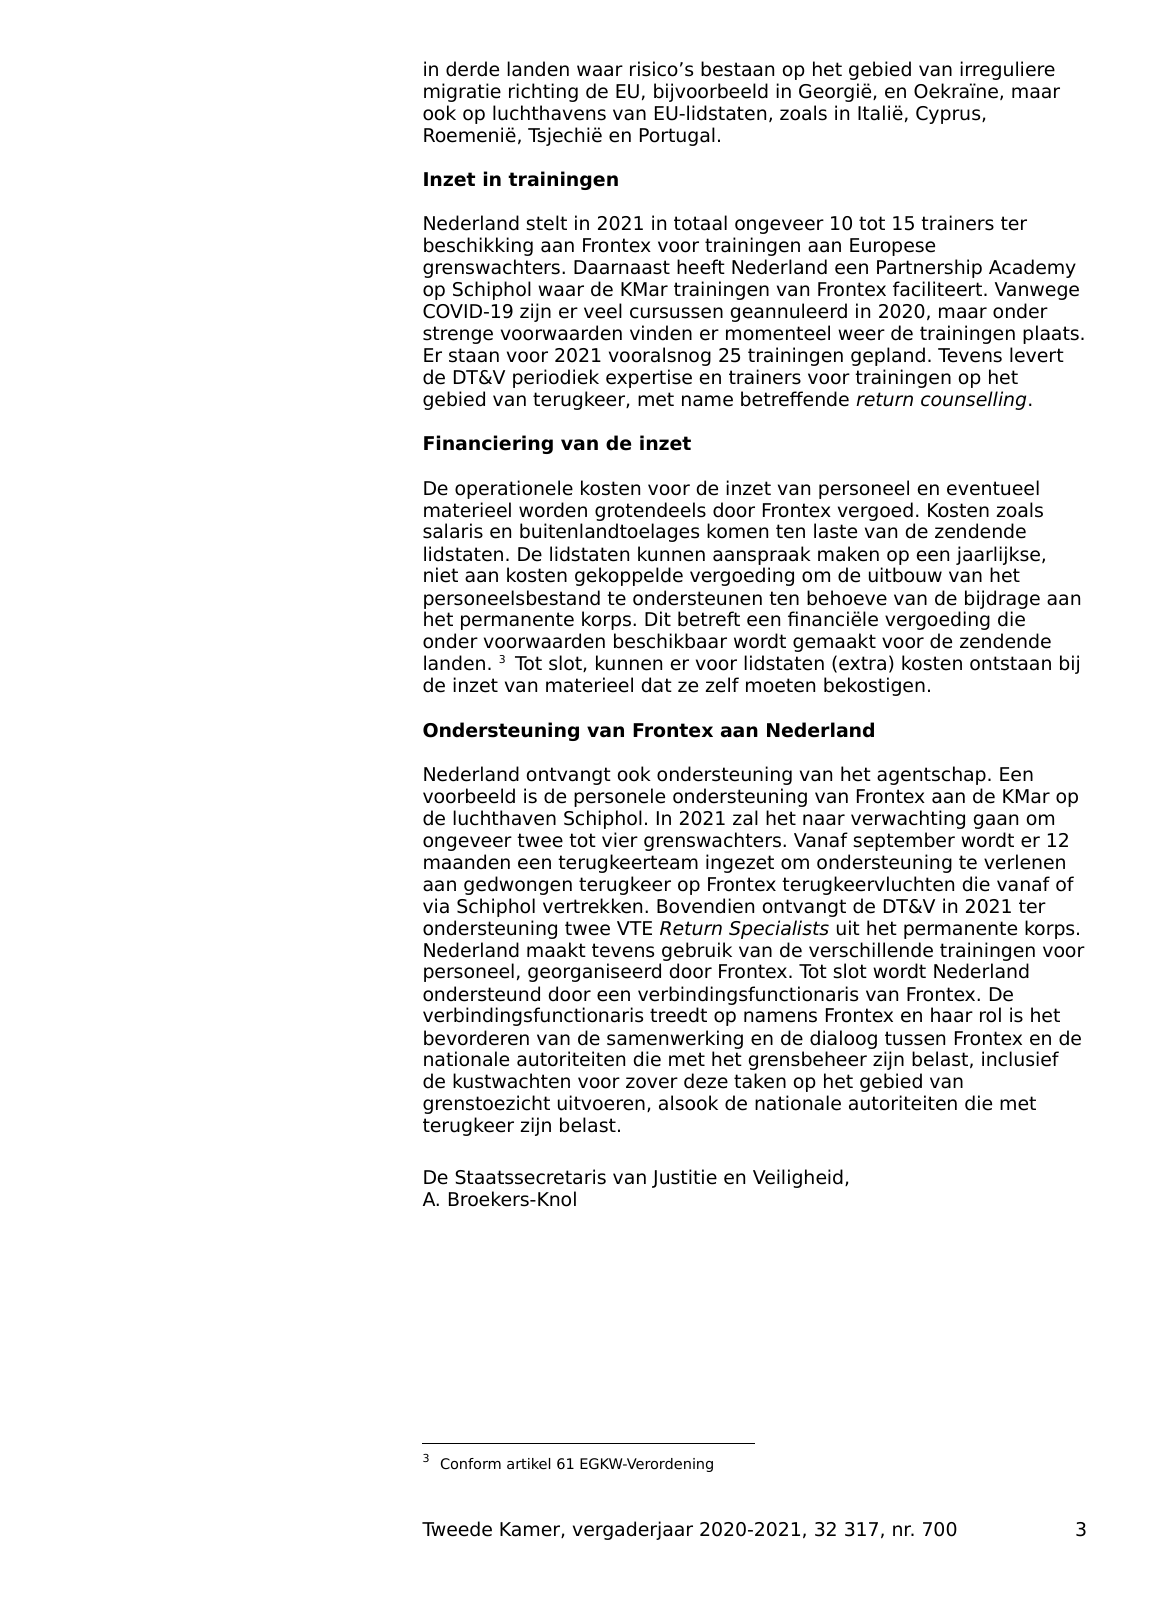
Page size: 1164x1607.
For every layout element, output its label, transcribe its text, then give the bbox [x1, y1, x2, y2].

text De Staatssecretaris van Justitie en Veiligheid, A. Broekers-Knol [422, 1167, 1087, 1211]
text Conform artikel 61 EGKW-Verordening [422, 1452, 1087, 1474]
text De operationele kosten voor de inzet van personeel en eventueel materieel worden grotendeels door Frontex vergoed. Kosten zoals salaris en buitenlandtoelages komen ten laste van de zendende lidstaten. De lidstaten kunnen aanspraak maken op een jaarlijkse, niet aan kosten gekoppelde vergoeding om de uitbouw van het personeelsbestand te ondersteunen ten behoeve van de bijdrage aan het permanente korps. Dit betreft een financiële vergoeding die onder voorwaarden beschikbaar wordt gemaakt voor de zendende landen. Tot slot, kunnen er voor lidstaten (extra) kosten ontstaan bij de inzet van materieel dat ze zelf moeten bekostigen. [422, 477, 1087, 697]
text Nederland ontvangt ook ondersteuning van het agentschap. Een voorbeeld is de personele ondersteuning van Frontex aan de KMar op de luchthaven Schiphol. In 2021 zal het naar verwachting gaan om ongeveer twee tot vier grenswachters. Vanaf september wordt er 12 maanden een terugkeerteam ingezet om ondersteuning te verlenen aan gedwongen terugkeer op Frontex terugkeervluchten die vanaf of via Schiphol vertrekken. Bovendien ontvangt de DT&V in 2021 ter ondersteuning twee VTE Return Specialists uit het permanente korps. Nederland maakt tevens gebruik van de verschillende trainingen voor personeel, georganiseerd door Frontex. Tot slot wordt Nederland ondersteund door een verbindingsfunctionaris van Frontex. De verbindingsfunctionaris treedt op namens Frontex en haar rol is het bevorderen van de samenwerking en de dialoog tussen Frontex en de nationale autoriteiten die met het grensbeheer zijn belast, inclusief de kustwachten voor zover deze taken op het gebied van grenstoezicht uitvoeren, alsook de nationale autoriteiten die met terugkeer zijn belast. [422, 764, 1087, 1137]
subtitle Inzet in trainingen [422, 169, 1087, 191]
subtitle Ondersteuning van Frontex aan Nederland [422, 719, 1087, 741]
text Nederland stelt in 2021 in totaal ongeveer 10 tot 15 trainers ter beschikking aan Frontex voor trainingen aan Europese grenswachters. Daarnaast heeft Nederland een Partnership Academy op Schiphol waar de KMar trainingen van Frontex faciliteert. Vanwege COVID-19 zijn er veel cursussen geannuleerd in 2020, maar onder strenge voorwaarden vinden er momenteel weer de trainingen plaats. Er staan voor 2021 vooralsnog 25 trainingen gepland. Tevens levert de DT&V periodiek expertise en trainers voor trainingen op het gebied van terugkeer, met name betreffende return counselling. [422, 213, 1087, 411]
subtitle Financiering van de inzet [422, 433, 1087, 455]
text in derde landen waar risico’s bestaan op het gebied van irreguliere migratie richting de EU, bijvoorbeeld in Georgië, en Oekraïne, maar ook op luchthavens van EU-lidstaten, zoals in Italië, Cyprus, Roemenië, Tsjechië en Portugal. [422, 59, 1087, 147]
